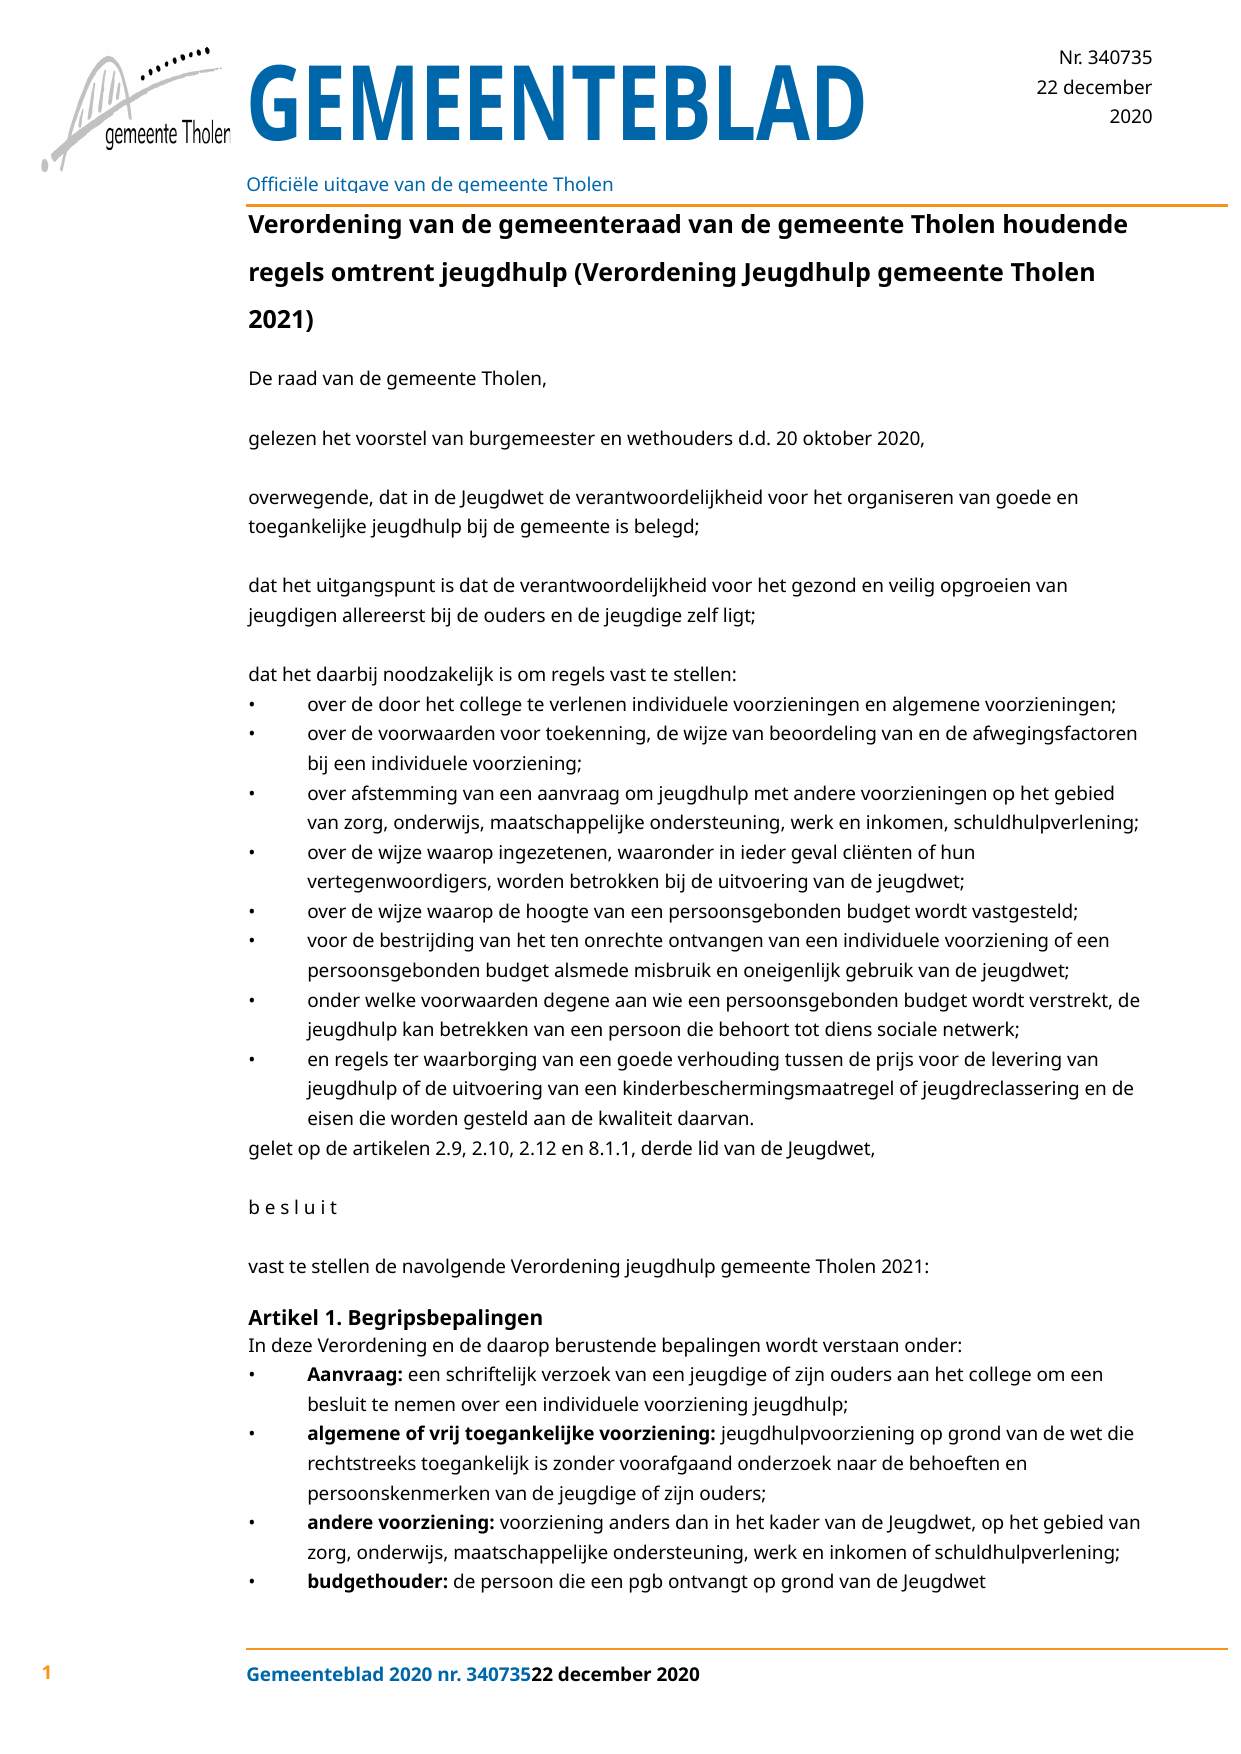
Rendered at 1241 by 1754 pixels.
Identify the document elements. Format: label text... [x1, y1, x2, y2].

text gelet op de artikelen 2.9, 2.10, 2.12 en 8.1.1, derde lid van de Jeugdwet, [248, 1135, 1152, 1160]
list Aanvraag: een schriftelijk verzoek van een jeugdige of zijn ouders aan het college om een besluit te nemen over een individuele voorziening jeugdhulp; [248, 1361, 1152, 1417]
text In deze Verordening en de daarop berustende bepalingen wordt verstaan onder: [248, 1332, 1152, 1358]
list algemene of vrij toegankelijke voorziening: jeugdhulpvoorziening op grond van de wet die rechtstreeks toegankelijk is zonder voorafgaand onderzoek naar de behoeften en persoonskenmerken van de jeugdige of zijn ouders; [248, 1421, 1152, 1506]
list voor de bestrijding van het ten onrechte ontvangen van een individuele voorziening of een persoonsgebonden budget alsmede misbruik en oneigenlijk gebruik van de jeugdwet; [248, 928, 1152, 983]
list over de door het college te verlenen individuele voorzieningen en algemene voorzieningen; [248, 691, 1152, 717]
text De raad van de gemeente Tholen, [248, 366, 1152, 391]
text gelezen het voorstel van burgemeester en wethouders d.d. 20 oktober 2020, [248, 425, 1152, 450]
picture [41, 47, 231, 172]
list andere voorziening: voorziening anders dan in het kader van de Jeugdwet, op het gebied van zorg, onderwijs, maatschappelijke ondersteuning, werk en inkomen of schuldhulpverlening; [248, 1509, 1152, 1565]
list over de wijze waarop ingezetenen, waaronder in ieder geval cliënten of hun vertegenwoordigers, worden betrokken bij de uitvoering van de jeugdwet; [248, 839, 1152, 894]
text dat het daarbij noodzakelijk is om regels vast te stellen: [248, 661, 1152, 687]
text dat het uitgangspunt is dat de verantwoordelijkheid voor het gezond en veilig opgroeien van jeugdigen allereerst bij de ouders en de jeugdige zelf ligt; [248, 573, 1152, 628]
list en regels ter waarborging van een goede verhouding tussen de prijs voor de levering van jeugdhulp of de uitvoering van een kinderbeschermingsmaatregel of jeugdreclassering en de eisen die worden gesteld aan de kwaliteit daarvan. [248, 1046, 1152, 1131]
list onder welke voorwaarden degene aan wie een persoonsgebonden budget wordt verstrekt, de jeugdhulp kan betrekken van een persoon die behoort tot diens sociale netwerk; [248, 987, 1152, 1042]
text vast te stellen de navolgende Verordening jeugdhulp gemeente Tholen 2021: [248, 1253, 1152, 1279]
text Artikel 1. Begripsbepalingen [248, 1303, 1152, 1332]
list over de wijze waarop de hoogte van een persoonsgebonden budget wordt vastgesteld; [248, 898, 1152, 924]
list budgethouder: de persoon die een pgb ontvangt op grond van de Jeugdwet [248, 1568, 1152, 1594]
text b e s l u i t [248, 1194, 1152, 1219]
list over de voorwaarden voor toekenning, de wijze van beoordeling van en de afwegingsfactoren bij een individuele voorziening; [248, 721, 1152, 776]
list over afstemming van een aanvraag om jeugdhulp met andere voorzieningen op het gebied van zorg, onderwijs, maatschappelijke ondersteuning, werk en inkomen, schuldhulpverlening; [248, 780, 1152, 835]
text overwegende, dat in de Jeugdwet de verantwoordelijkheid voor het organiseren van goede en toegankelijke jeugdhulp bij de gemeente is belegd; [248, 484, 1152, 539]
text Verordening van de gemeenteraad van de gemeente Tholen houdende regels omtrent jeugdhulp (Verordening Jeugdhulp gemeente Tholen 2021) [248, 207, 1152, 336]
